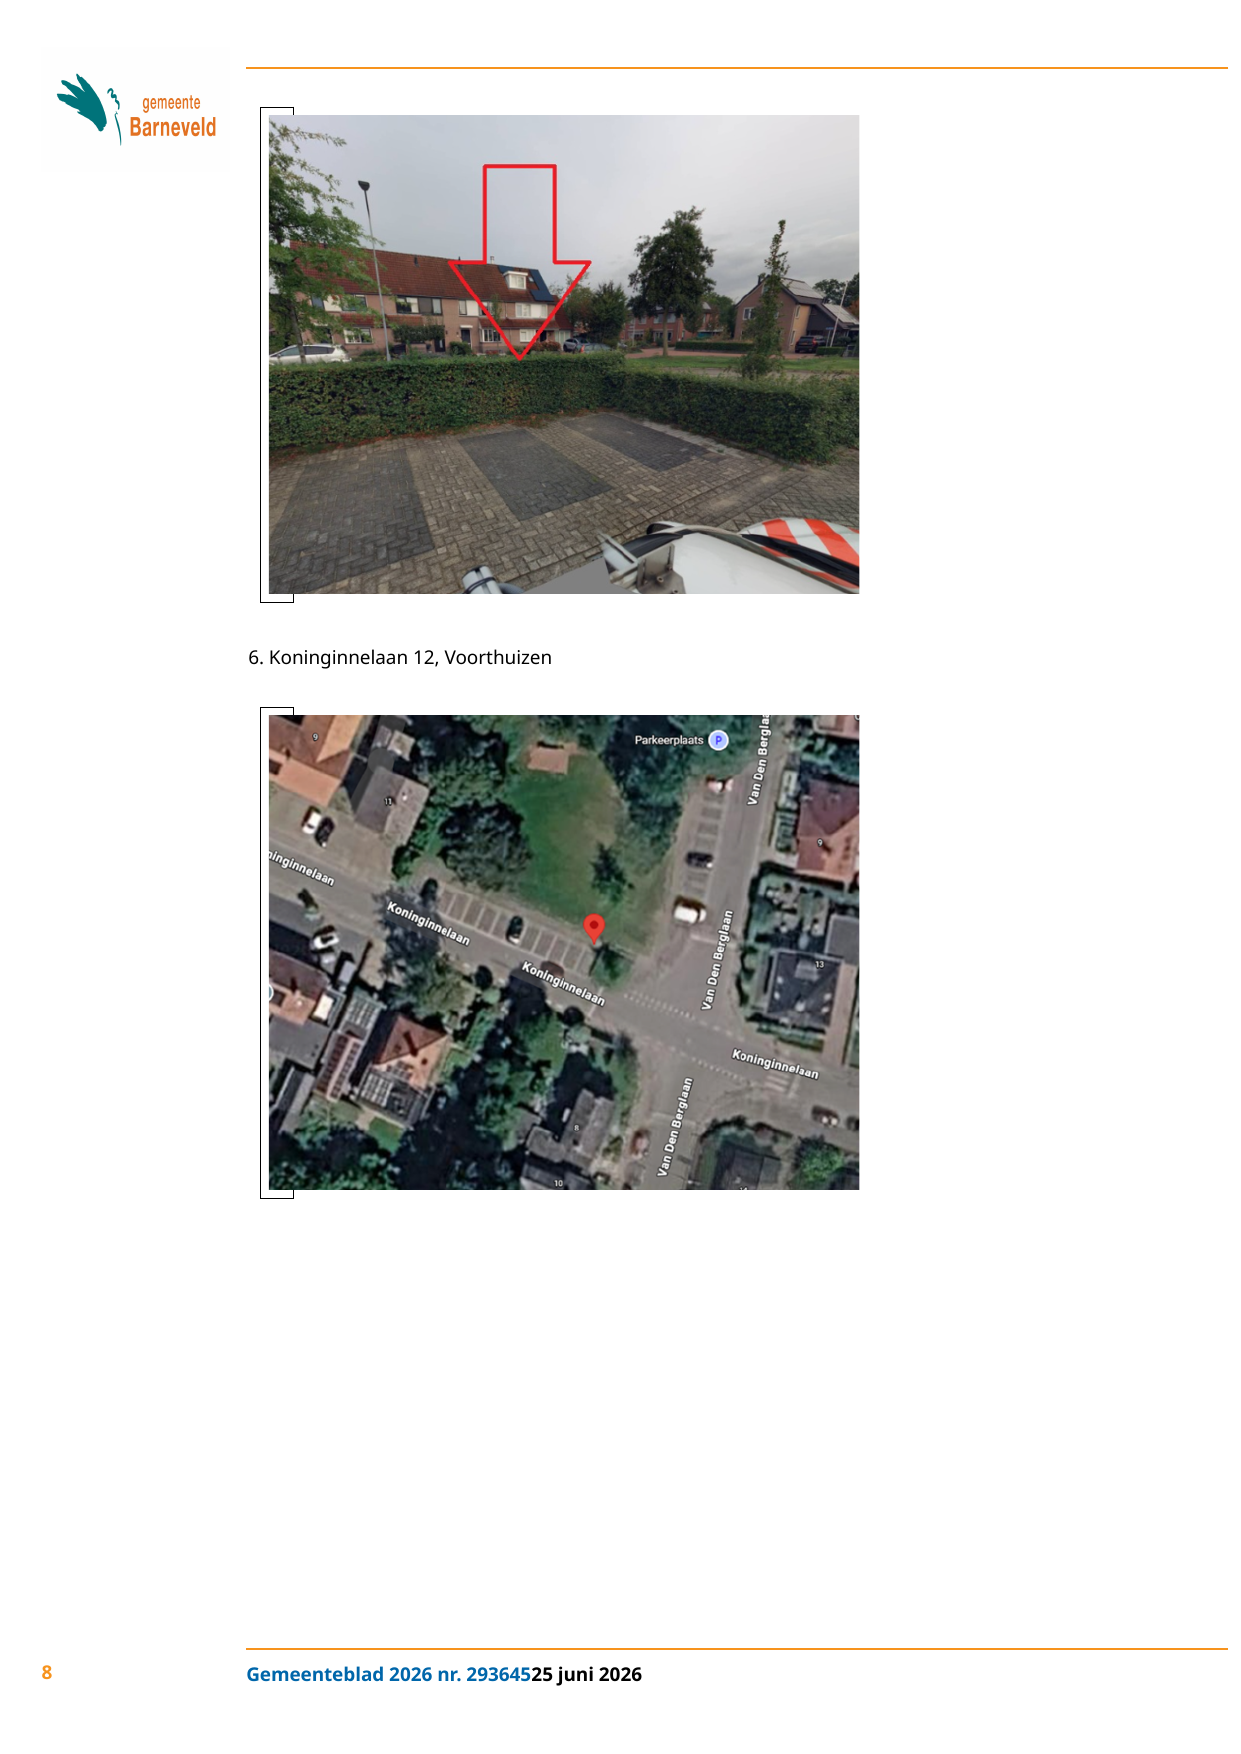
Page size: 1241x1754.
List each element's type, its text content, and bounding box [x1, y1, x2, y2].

picture [268, 715, 860, 1190]
picture [41, 47, 231, 172]
text 6. Koninginnelaan 12, Voorthuizen [248, 644, 1152, 670]
picture [268, 115, 860, 594]
